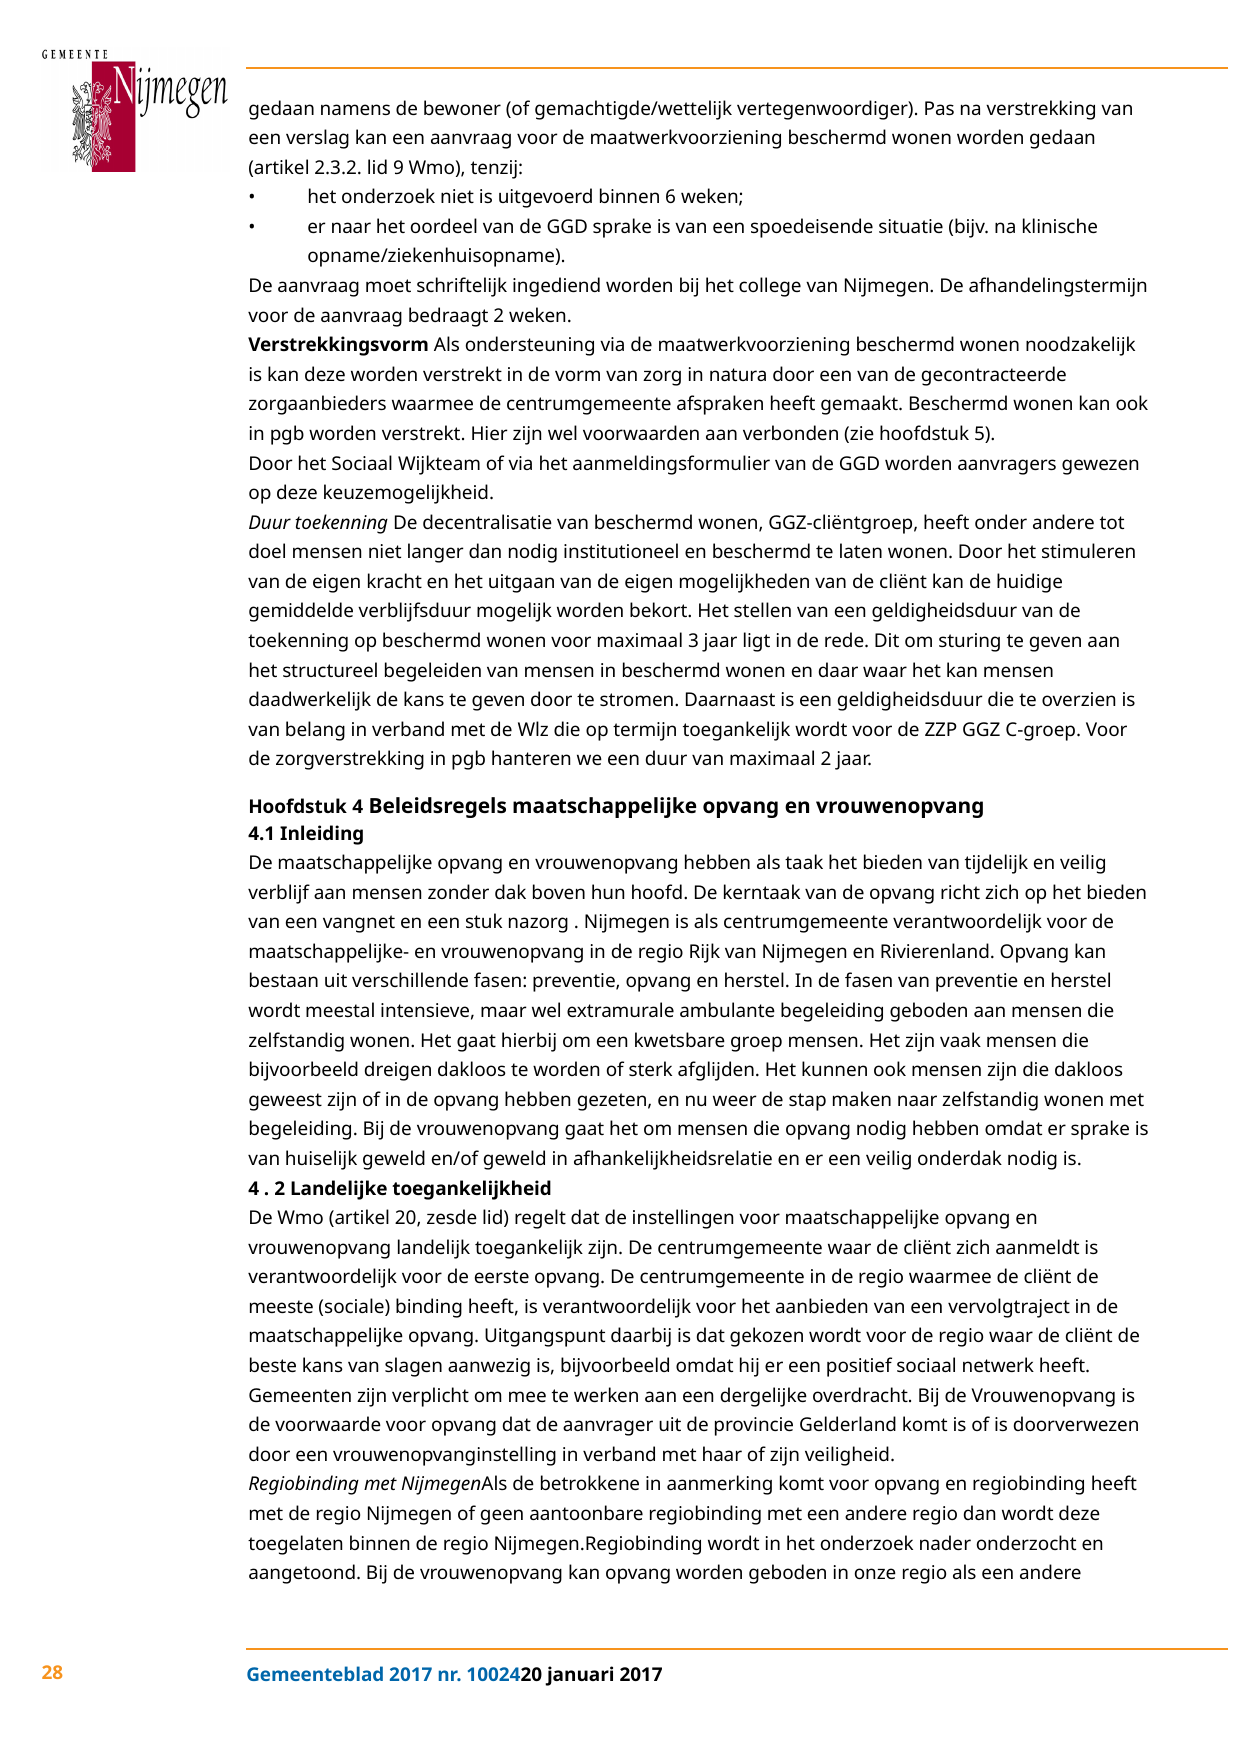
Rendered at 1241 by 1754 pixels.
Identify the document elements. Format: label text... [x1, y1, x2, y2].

list het onderzoek niet is uitgevoerd binnen 6 weken; [248, 183, 1152, 209]
text Regiobinding met NijmegenAls de betrokkene in aanmerking komt voor opvang en regiobinding heeft met de regio Nijmegen of geen aantoonbare regiobinding met een andere regio dan wordt deze toegelaten binnen de regio Nijmegen. Regiobinding wordt in het onderzoek nader onderzocht en aangetoond. Bij de vrouwenopvang kan opvang worden geboden in onze regio als een andere [248, 1471, 1152, 1585]
text Hoofdstuk 4 Beleidsregels maatschappelijke opvang en vrouwenopvang [248, 791, 1152, 820]
text 4.1 Inleiding [248, 820, 1152, 845]
text De Wmo (artikel 20, zesde lid) regelt dat de instellingen voor maatschappelijke opvang en vrouwenopvang landelijk toegankelijk zijn. De centrumgemeente waar de cliënt zich aanmeldt is verantwoordelijk voor de eerste opvang. De centrumgemeente in de regio waarmee de cliënt de meeste (sociale) binding heeft, is verantwoordelijk voor het aanbieden van een vervolgtraject in de maatschappelijke opvang. Uitgangspunt daarbij is dat gekozen wordt voor de regio waar de cliënt de beste kans van slagen aanwezig is, bijvoorbeeld omdat hij er een positief sociaal netwerk heeft. Gemeenten zijn verplicht om mee te werken aan een dergelijke overdracht. Bij de Vrouwenopvang is de voorwaarde voor opvang dat de aanvrager uit de provincie Gelderland komt is of is doorverwezen door een vrouwenopvanginstelling in verband met haar of zijn veiligheid. [248, 1204, 1152, 1467]
text De maatschappelijke opvang en vrouwenopvang hebben als taak het bieden van tijdelijk en veilig verblijf aan mensen zonder dak boven hun hoofd. De kerntaak van de opvang richt zich op het bieden van een vangnet en een stuk nazorg . Nijmegen is als centrumgemeente verantwoordelijk voor de maatschappelijke- en vrouwenopvang in de regio Rijk van Nijmegen en Rivierenland. Opvang kan bestaan uit verschillende fasen: preventie, opvang en herstel. In de fasen van preventie en herstel wordt meestal intensieve, maar wel extramurale ambulante begeleiding geboden aan mensen die zelfstandig wonen. Het gaat hierbij om een kwetsbare groep mensen. Het zijn vaak mensen die bijvoorbeeld dreigen dakloos te worden of sterk afglijden. Het kunnen ook mensen zijn die dakloos geweest zijn of in de opvang hebben gezeten, en nu weer de stap maken naar zelfstandig wonen met begeleiding. Bij de vrouwenopvang gaat het om mensen die opvang nodig hebben omdat er sprake is van huiselijk geweld en/of geweld in afhankelijkheidsrelatie en er een veilig onderdak nodig is. [248, 849, 1152, 1171]
text De aanvraag moet schriftelijk ingediend worden bij het college van Nijmegen. De afhandelingstermijn voor de aanvraag bedraagt 2 weken. [248, 272, 1152, 328]
text 4 . 2 Landelijke toegankelijkheid [248, 1175, 1152, 1200]
text Door het Sociaal Wijkteam of via het aanmeldingsformulier van de GGD worden aanvragers gewezen op deze keuzemogelijkheid. [248, 450, 1152, 505]
text Verstrekkingsvorm Als ondersteuning via de maatwerkvoorziening beschermd wonen noodzakelijk is kan deze worden verstrekt in de vorm van zorg in natura door een van de gecontracteerde zorgaanbieders waarmee de centrumgemeente afspraken heeft gemaakt. Beschermd wonen kan ook in pgb worden verstrekt. Hier zijn wel voorwaarden aan verbonden (zie hoofdstuk 5). [248, 331, 1152, 446]
list er naar het oordeel van de GGD sprake is van een spoedeisende situatie (bijv. na klinische opname/ziekenhuisopname). [248, 213, 1152, 268]
text Duur toekenning De decentralisatie van beschermd wonen, GGZ-cliëntgroep, heeft onder andere tot doel mensen niet langer dan nodig institutioneel en beschermd te laten wonen. Door het stimuleren van de eigen kracht en het uitgaan van de eigen mogelijkheden van de cliënt kan de huidige gemiddelde verblijfsduur mogelijk worden bekort. Het stellen van een geldigheidsduur van de toekenning op beschermd wonen voor maximaal 3 jaar ligt in de rede. Dit om sturing te geven aan het structureel begeleiden van mensen in beschermd wonen en daar waar het kan mensen daadwerkelijk de kans te geven door te stromen. Daarnaast is een geldigheidsduur die te overzien is van belang in verband met de Wlz die op termijn toegankelijk wordt voor de ZZP GGZ C-groep. Voor de zorgverstrekking in pgb hanteren we een duur van maximaal 2 jaar. [248, 509, 1152, 771]
picture [41, 47, 231, 172]
text gedaan namens de bewoner (of gemachtigde/wettelijk vertegenwoordiger). Pas na verstrekking van een verslag kan een aanvraag voor de maatwerkvoorziening beschermd wonen worden gedaan (artikel 2.3.2. lid 9 Wmo), tenzij: [248, 95, 1152, 180]
